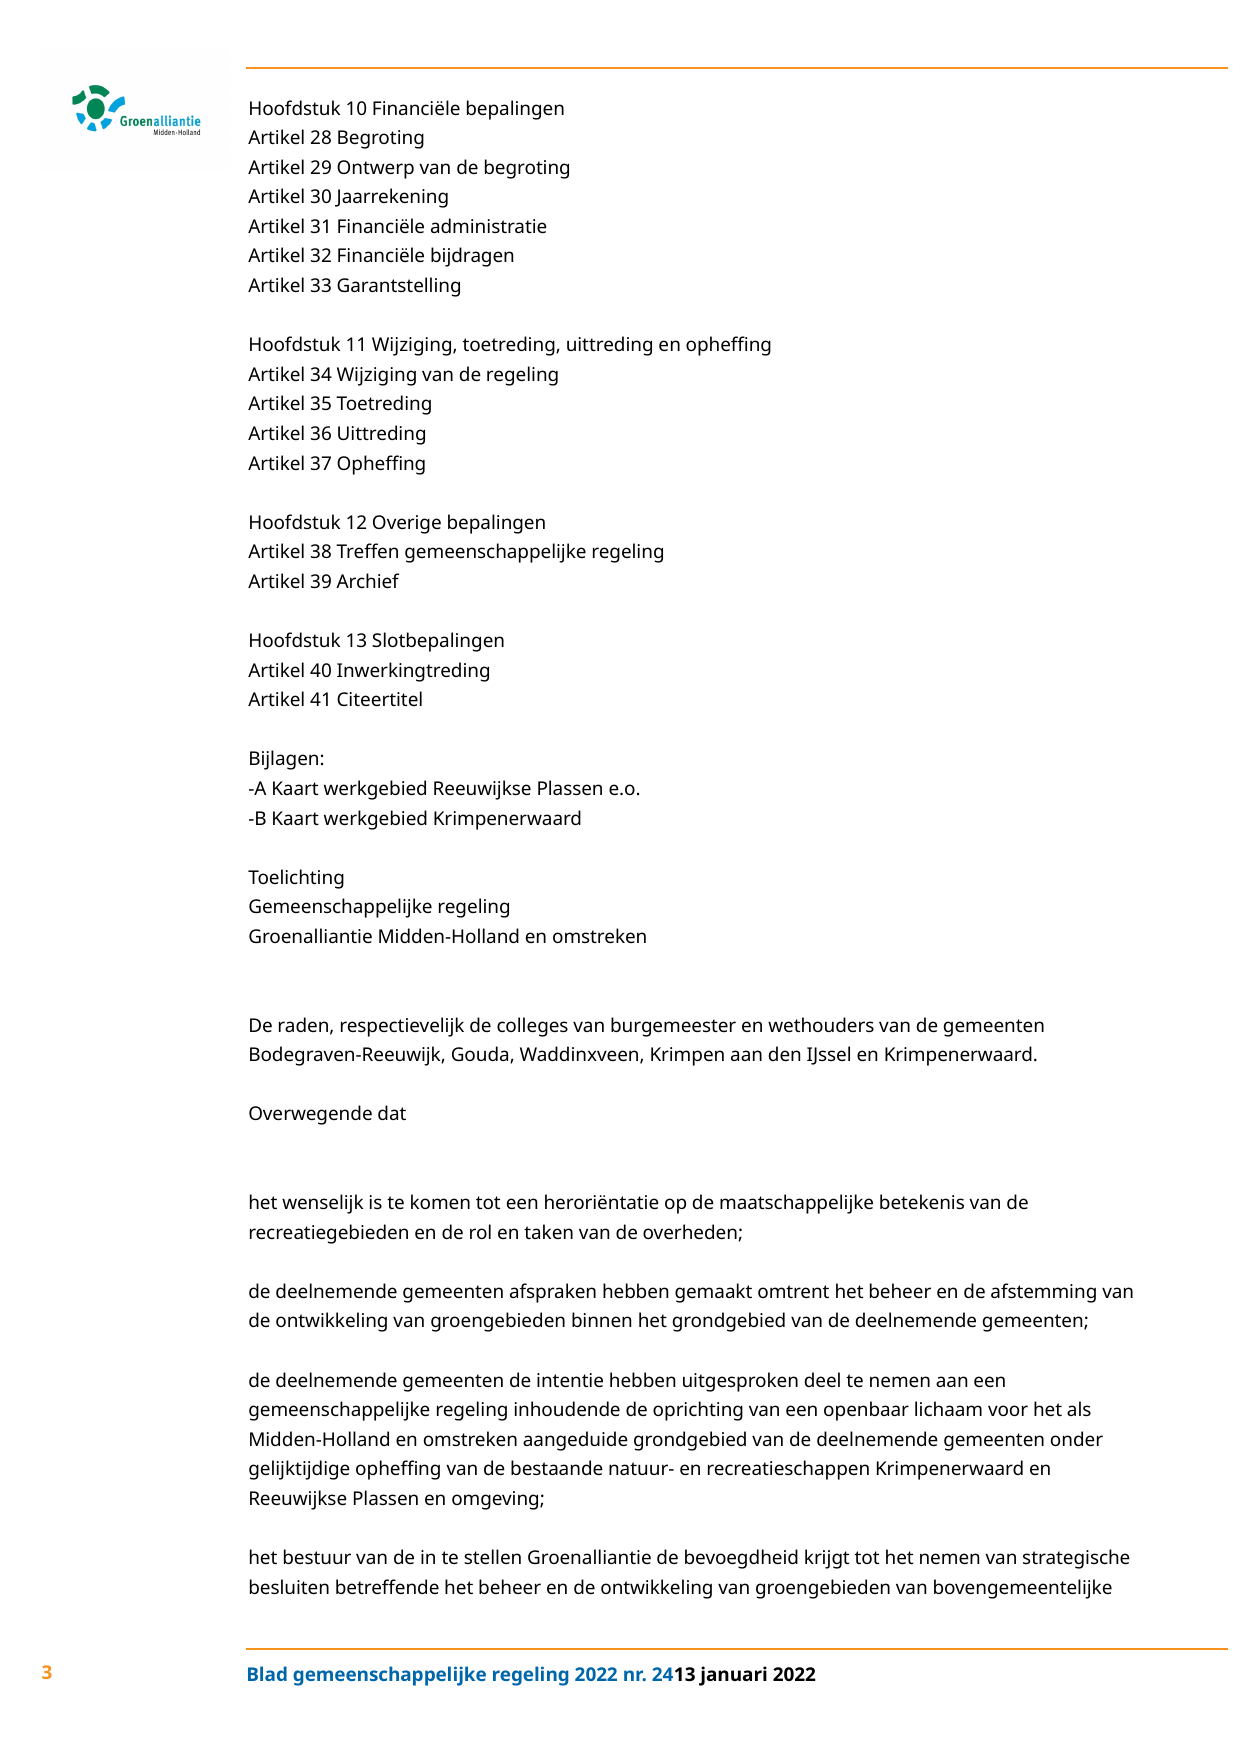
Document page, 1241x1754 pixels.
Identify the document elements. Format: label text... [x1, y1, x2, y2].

text het wenselijk is te komen tot een heroriëntatie op de maatschappelijke betekenis van de recreatiegebieden en de rol en taken van de overheden; [248, 1189, 1152, 1245]
text Artikel 33 Garantstelling [248, 272, 1152, 298]
text Artikel 39 Archief [248, 568, 1152, 594]
text Artikel 29 Ontwerp van de begroting [248, 154, 1152, 180]
text Hoofdstuk 13 Slotbepalingen [248, 627, 1152, 653]
text -A Kaart werkgebied Reeuwijkse Plassen e.o. [248, 775, 1152, 801]
text Artikel 40 Inwerkingtreding [248, 657, 1152, 683]
text de deelnemende gemeenten de intentie hebben uitgesproken deel te nemen aan een gemeenschappelijke regeling inhoudende de oprichting van een openbaar lichaam voor het als Midden-Holland en omstreken aangeduide grondgebied van de deelnemende gemeenten onder gelijktijdige opheffing van de bestaande natuur- en recreatieschappen Krimpenerwaard en Reeuwijkse Plassen en omgeving; [248, 1367, 1152, 1511]
text Artikel 38 Treffen gemeenschappelijke regeling [248, 538, 1152, 564]
text het bestuur van de in te stellen Groenalliantie de bevoegdheid krijgt tot het nemen van strategische besluiten betreffende het beheer en de ontwikkeling van groengebieden van bovengemeentelijke [248, 1544, 1152, 1600]
text Bijlagen: [248, 746, 1152, 771]
text Toelichting [248, 864, 1152, 890]
text Artikel 41 Citeertitel [248, 686, 1152, 712]
text -B Kaart werkgebied Krimpenerwaard [248, 805, 1152, 831]
text Artikel 30 Jaarrekening [248, 183, 1152, 209]
text Artikel 34 Wijziging van de regeling [248, 361, 1152, 387]
text Artikel 31 Financiële administratie [248, 213, 1152, 239]
text Artikel 28 Begroting [248, 124, 1152, 150]
text De raden, respectievelijk de colleges van burgemeester en wethouders van de gemeenten Bodegraven-Reeuwijk, Gouda, Waddinxveen, Krimpen aan den IJssel en Krimpenerwaard. [248, 1012, 1152, 1067]
text Hoofdstuk 12 Overige bepalingen [248, 509, 1152, 535]
text Hoofdstuk 11 Wijziging, toetreding, uittreding en opheffing [248, 331, 1152, 357]
text de deelnemende gemeenten afspraken hebben gemaakt omtrent het beheer en de afstemming van de ontwikkeling van groengebieden binnen het grondgebied van de deelnemende gemeenten; [248, 1278, 1152, 1333]
text Artikel 32 Financiële bijdragen [248, 243, 1152, 268]
text Gemeenschappelijke regeling [248, 893, 1152, 919]
text Artikel 36 Uittreding [248, 420, 1152, 446]
text Artikel 35 Toetreding [248, 391, 1152, 416]
text Groenalliantie Midden-Holland en omstreken [248, 923, 1152, 949]
text Artikel 37 Opheffing [248, 450, 1152, 476]
text Hoofdstuk 10 Financiële bepalingen [248, 95, 1152, 121]
picture [41, 47, 231, 172]
text Overwegende dat [248, 1101, 1152, 1126]
